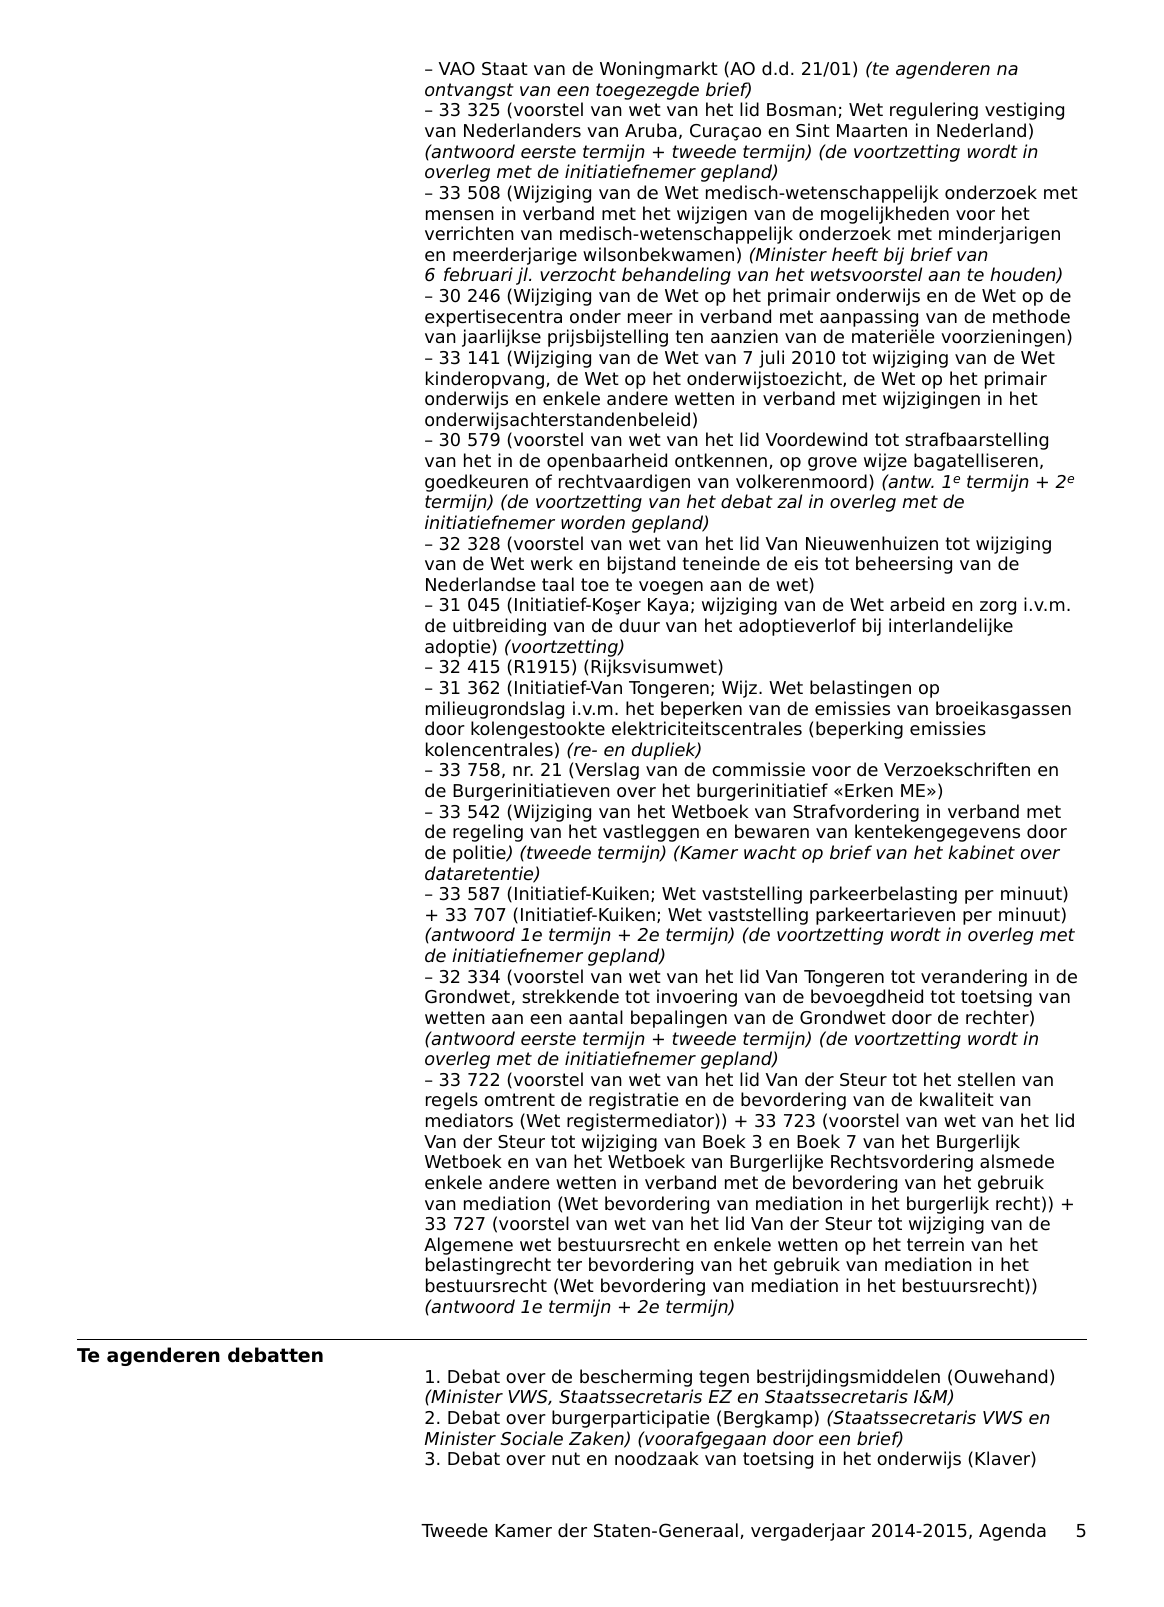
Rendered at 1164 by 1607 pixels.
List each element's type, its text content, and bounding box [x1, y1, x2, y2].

table_cell [401, 1367, 418, 1408]
table_cell [401, 760, 418, 802]
table_cell – 30 579 (voorstel van wet van het lid Voordewind tot strafbaarstelling van het in de openbaarheid ontkennen, op grove wijze bagatelliseren, goedkeuren of rechtvaardigen van volkerenmoord) (antw. 1e termijn + 2e termijn) (de voortzetting van het debat zal in overleg met de initiatiefnemer worden gepland) [418, 430, 1087, 533]
table_cell – 33 325 (voorstel van wet van het lid Bosman; Wet regulering vestiging van Nederlanders van Aruba, Curaçao en Sint Maarten in Nederland) (antwoord eerste termijn + tweede termijn) (de voortzetting wordt in overleg met de initiatiefnemer gepland) [418, 100, 1087, 183]
table_cell [77, 967, 401, 1070]
table_cell – 32 415 (R1915) (Rijksvisumwet) [418, 657, 1087, 678]
table_cell [77, 802, 401, 884]
table_cell [77, 183, 401, 286]
table_cell [77, 534, 401, 595]
table_cell – 33 587 (Initiatief-Kuiken; Wet vaststelling parkeerbelasting per minuut) + 33 707 (Initiatief-Kuiken; Wet vaststelling parkeertarieven per minuut) (antwoord 1e termijn + 2e termijn) (de voortzetting wordt in overleg met de initiatiefnemer gepland) [418, 884, 1087, 967]
table_cell – 33 542 (Wijziging van het Wetboek van Strafvordering in verband met de regeling van het vastleggen en bewaren van kentekengegevens door de politie) (tweede termijn) (Kamer wacht op brief van het kabinet over dataretentie) [418, 802, 1087, 884]
table_cell – 33 722 (voorstel van wet van het lid Van der Steur tot het stellen van regels omtrent de registratie en de bevordering van de kwaliteit van mediators (Wet registermediator)) + 33 723 (voorstel van wet van het lid Van der Steur tot wijziging van Boek 3 en Boek 7 van het Burgerlijk Wetboek en van het Wetboek van Burgerlijke Rechtsvordering alsmede enkele andere wetten in verband met de bevordering van het gebruik van mediation (Wet bevordering van mediation in het burgerlijk recht)) + 33 727 (voorstel van wet van het lid Van der Steur tot wijziging van de Algemene wet bestuursrecht en enkele wetten op het terrein van het belastingrecht ter bevordering van het gebruik van mediation in het bestuursrecht (Wet bevordering van mediation in het bestuursrecht)) (antwoord 1e termijn + 2e termijn) [418, 1070, 1087, 1317]
table_cell [77, 430, 401, 533]
table_cell [77, 884, 401, 967]
table_cell [77, 657, 401, 678]
table_cell – 33 758, nr. 21 (Verslag van de commissie voor de Verzoekschriften en de Burgerinitiatieven over het burgerinitiatief «Erken ME») [418, 760, 1087, 802]
table_cell [401, 678, 418, 760]
table_cell [77, 1408, 401, 1449]
table_cell – 32 334 (voorstel van wet van het lid Van Tongeren tot verandering in de Grondwet, strekkende tot invoering van de bevoegdheid tot toetsing van wetten aan een aantal bepalingen van de Grondwet door de rechter) (antwoord eerste termijn + tweede termijn) (de voortzetting wordt in overleg met de initiatiefnemer gepland) [418, 967, 1087, 1070]
table_header Te agenderen debatten [77, 1340, 401, 1367]
table_cell 3. Debat over nut en noodzaak van toetsing in het onderwijs (Klaver) [418, 1449, 1087, 1470]
table_cell [401, 1070, 418, 1317]
table_cell [401, 286, 418, 348]
table_cell [401, 657, 418, 678]
table_cell – 33 141 (Wijziging van de Wet van 7 juli 2010 tot wijziging van de Wet kinderopvang, de Wet op het onderwijstoezicht, de Wet op het primair onderwijs en enkele andere wetten in verband met wijzigingen in het onderwijsachterstandenbeleid) [418, 348, 1087, 430]
table_cell [77, 1070, 401, 1317]
table_cell – 30 246 (Wijziging van de Wet op het primair onderwijs en de Wet op de expertisecentra onder meer in verband met aanpassing van de methode van jaarlijkse prijsbijstelling ten aanzien van de materiële voorzieningen) [418, 286, 1087, 348]
table_cell – 31 045 (Initiatief-Koşer Kaya; wijziging van de Wet arbeid en zorg i.v.m. de uitbreiding van de duur van het adoptieverlof bij interlandelijke adoptie) (voortzetting) [418, 595, 1087, 657]
table_cell [401, 183, 418, 286]
table_cell [77, 1367, 401, 1408]
table_header [401, 1340, 418, 1367]
table_header [418, 1340, 1087, 1367]
table_cell [401, 59, 418, 100]
table_cell [401, 534, 418, 595]
table_cell [401, 595, 418, 657]
table_cell [77, 678, 401, 760]
table_cell [401, 1408, 418, 1449]
table_cell [77, 348, 401, 430]
table_cell – 33 508 (Wijziging van de Wet medisch-wetenschappelijk onderzoek met mensen in verband met het wijzigen van de mogelijkheden voor het verrichten van medisch-wetenschappelijk onderzoek met minderjarigen en meerderjarige wilsonbekwamen) (Minister heeft bij brief van 6 februari jl. verzocht behandeling van het wetsvoorstel aan te houden) [418, 183, 1087, 286]
table_cell 2. Debat over burgerparticipatie (Bergkamp) (Staatssecretaris VWS en Minister Sociale Zaken) (voorafgegaan door een brief) [418, 1408, 1087, 1449]
table_cell [77, 760, 401, 802]
table_cell [401, 802, 418, 884]
table_cell – VAO Staat van de Woningmarkt (AO d.d. 21/01) (te agenderen na ontvangst van een toegezegde brief) [418, 59, 1087, 100]
table_cell [77, 100, 401, 183]
table_cell [401, 1449, 418, 1470]
table_cell [77, 59, 401, 100]
table_cell [77, 1449, 401, 1470]
table_cell [401, 100, 418, 183]
table_cell 1. Debat over de bescherming tegen bestrijdingsmiddelen (Ouwehand) (Minister VWS, Staatssecretaris EZ en Staatssecretaris I&M) [418, 1367, 1087, 1408]
table_cell [401, 884, 418, 967]
table_cell – 32 328 (voorstel van wet van het lid Van Nieuwenhuizen tot wijziging van de Wet werk en bijstand teneinde de eis tot beheersing van de Nederlandse taal toe te voegen aan de wet) [418, 534, 1087, 595]
table_cell – 31 362 (Initiatief-Van Tongeren; Wijz. Wet belastingen op milieugrondslag i.v.m. het beperken van de emissies van broeikasgassen door kolengestookte elektriciteitscentrales (beperking emissies kolencentrales) (re- en dupliek) [418, 678, 1087, 760]
table_cell [401, 348, 418, 430]
table_cell [401, 967, 418, 1070]
table_cell [77, 286, 401, 348]
table_cell [401, 430, 418, 533]
table_cell [77, 595, 401, 657]
